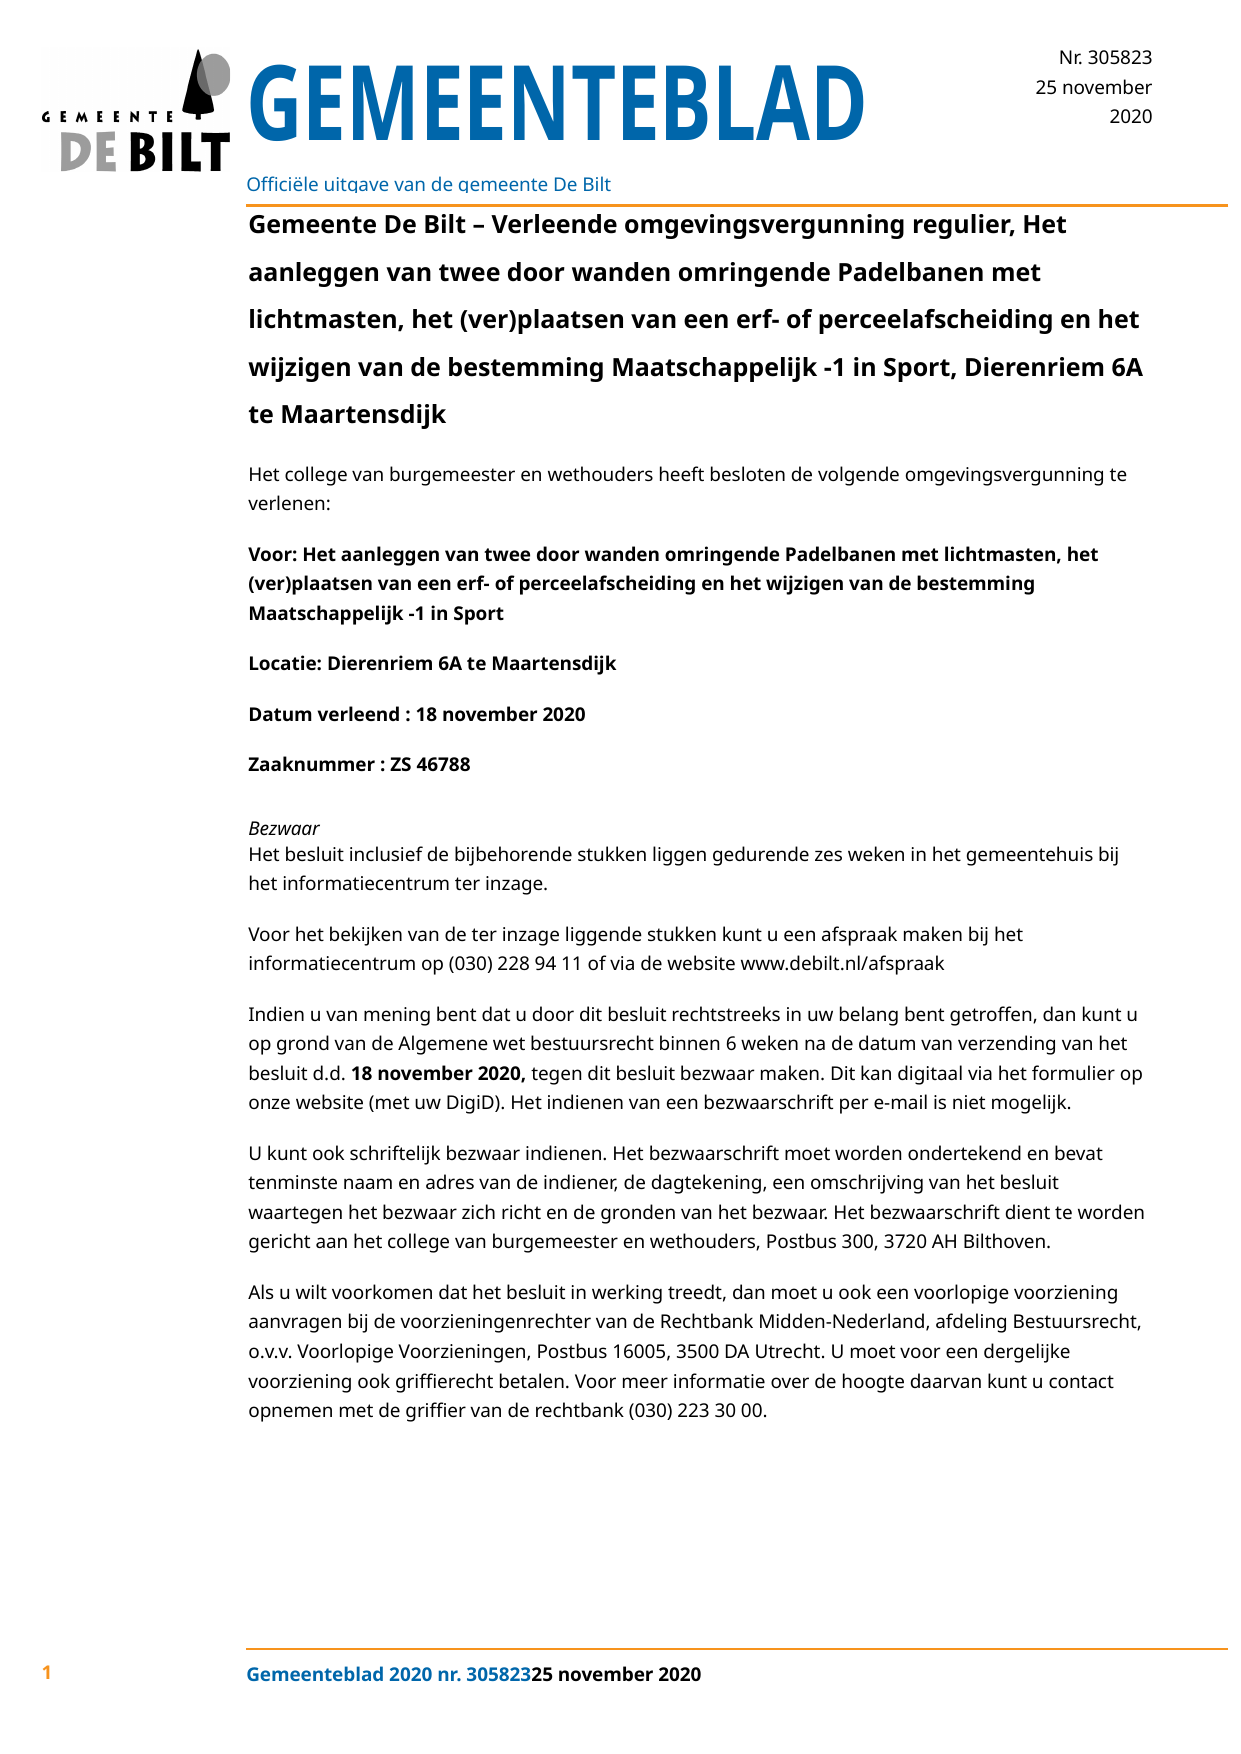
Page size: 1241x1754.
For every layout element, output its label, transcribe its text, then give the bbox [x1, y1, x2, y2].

text Als u wilt voorkomen dat het besluit in werking treedt, dan moet u ook een voorlopige voorziening aanvragen bij de voorzieningenrechter van de Rechtbank Midden-Nederland, afdeling Bestuursrecht, o.v.v. Voorlopige Voorzieningen, Postbus 16005, 3500 DA Utrecht. U moet voor een dergelijke voorziening ook griffierecht betalen. Voor meer informatie over de hoogte daarvan kunt u contact opnemen met de griffier van de rechtbank (030) 223 30 00. [248, 1279, 1152, 1423]
text Bezwaar [248, 815, 1152, 841]
text Voor het bekijken van de ter inzage liggende stukken kunt u een afspraak maken bij het informatiecentrum op (030) 228 94 11 of via de website www.debilt.nl/afspraak [248, 921, 1152, 976]
text Het besluit inclusief de bijbehorende stukken liggen gedurende zes weken in het gemeentehuis bij het informatiecentrum ter inzage. [248, 841, 1152, 896]
text Datum verleend : 18 november 2020 [248, 701, 1152, 726]
text Het college van burgemeester en wethouders heeft besloten de volgende omgevingsvergunning te verlenen: [248, 461, 1152, 516]
text Voor: Het aanleggen van twee door wanden omringende Padelbanen met lichtmasten, het (ver)plaatsen van een erf- of perceelafscheiding en het wijzigen van de bestemming Maatschappelijk -1 in Sport [248, 541, 1152, 626]
picture [41, 47, 231, 172]
text Locatie: Dierenriem 6A te Maartensdijk [248, 650, 1152, 676]
text Indien u van mening bent dat u door dit besluit rechtstreeks in uw belang bent getroffen, dan kunt u op grond van de Algemene wet bestuursrecht binnen 6 weken na de datum van verzending van het besluit d.d. 18 november 2020, tegen dit besluit bezwaar maken. Dit kan digitaal via het formulier op onze website (met uw DigiD). Het indienen van een bezwaarschrift per e-mail is niet mogelijk. [248, 1001, 1152, 1115]
text Gemeente De Bilt – Verleende omgevingsvergunning regulier, Het aanleggen van twee door wanden omringende Padelbanen met lichtmasten, het (ver)plaatsen van een erf- of perceelafscheiding en het wijzigen van de bestemming Maatschappelijk -1 in Sport, Dierenriem 6A te Maartensdijk [248, 207, 1152, 431]
text U kunt ook schriftelijk bezwaar indienen. Het bezwaarschrift moet worden ondertekend en bevat tenminste naam en adres van de indiener, de dagtekening, een omschrijving van het besluit waartegen het bezwaar zich richt en de gronden van het bezwaar. Het bezwaarschrift dient te worden gericht aan het college van burgemeester en wethouders, Postbus 300, 3720 AH Bilthoven. [248, 1140, 1152, 1254]
text Zaaknummer : ZS 46788 [248, 751, 1152, 777]
